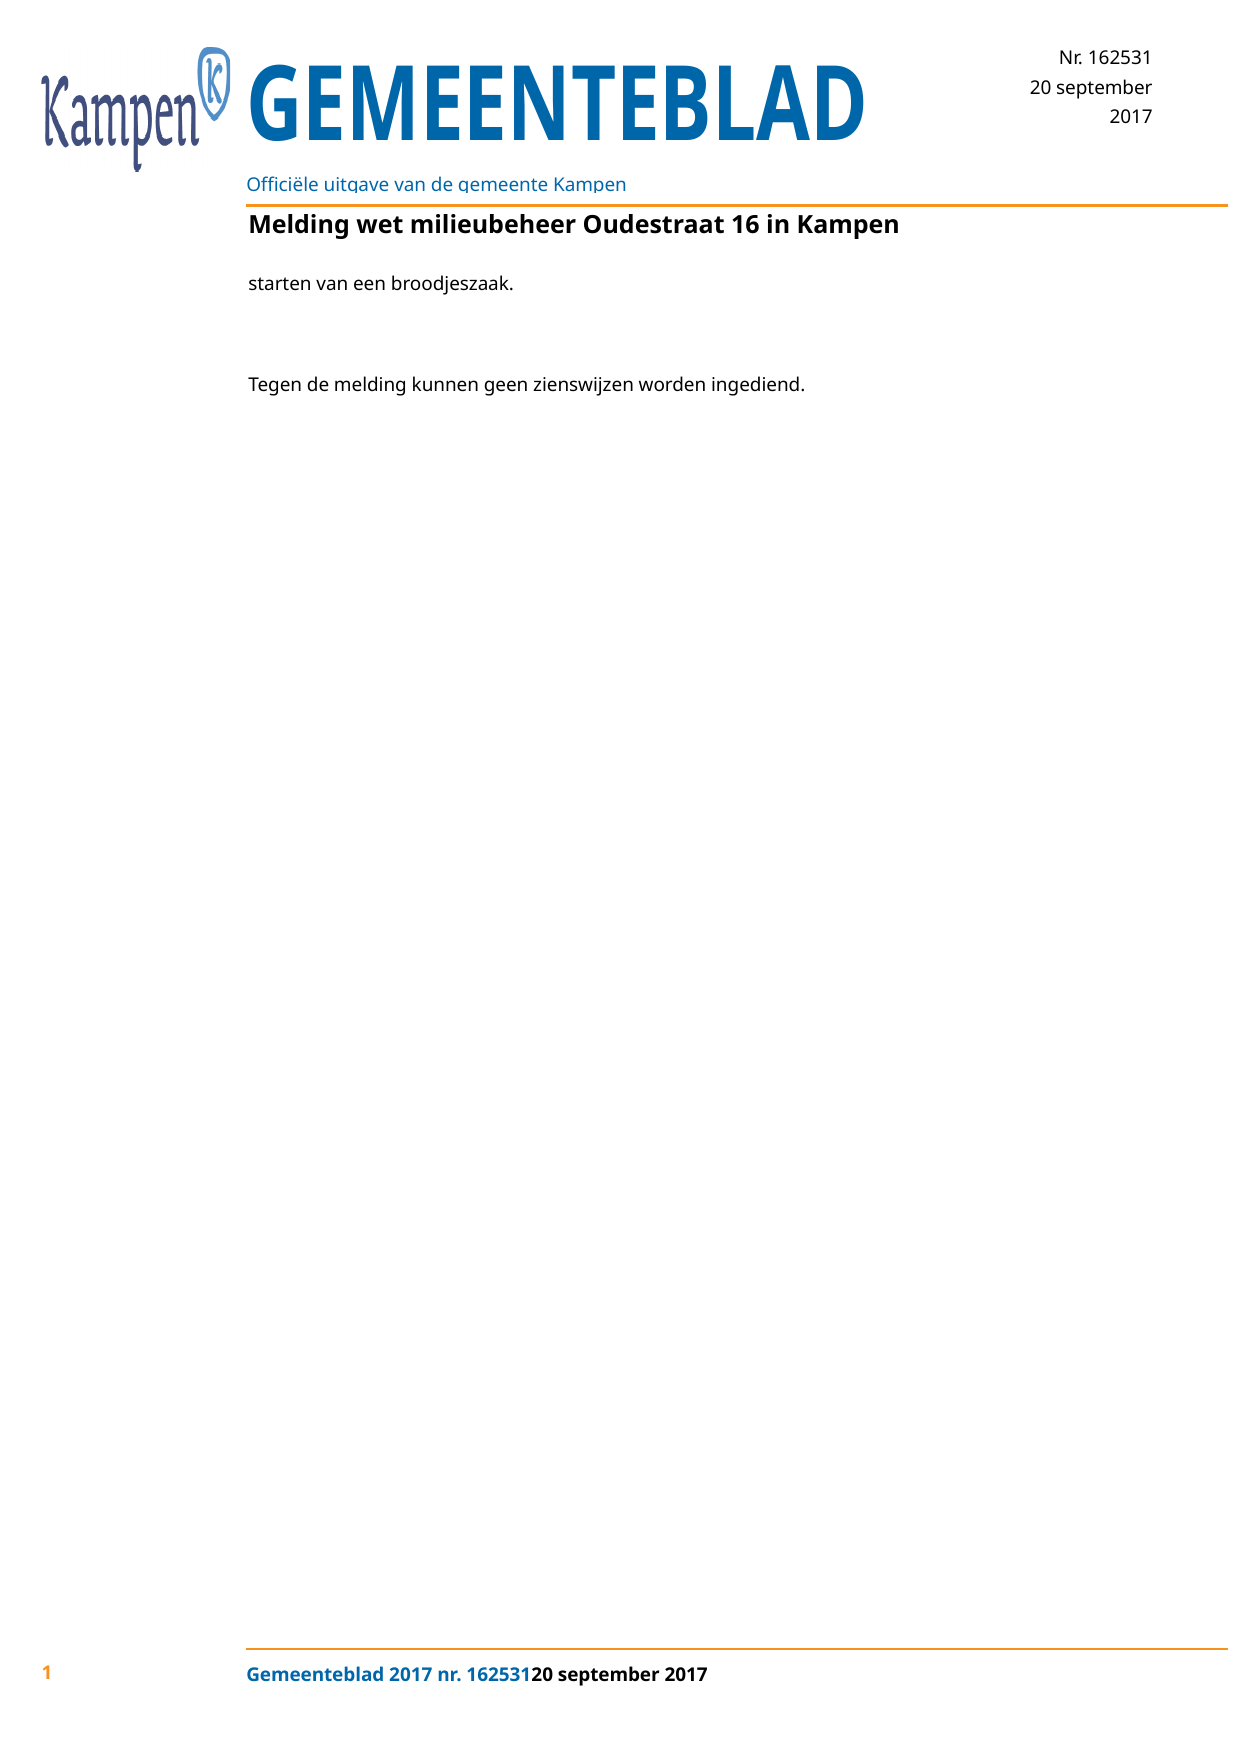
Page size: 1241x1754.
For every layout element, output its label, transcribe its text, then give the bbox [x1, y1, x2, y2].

text starten van een broodjeszaak. [248, 270, 1152, 296]
picture [41, 47, 231, 172]
text Melding wet milieubeheer Oudestraat 16 in Kampen [248, 207, 1152, 241]
text Tegen de melding kunnen geen zienswijzen worden ingediend. [248, 371, 1152, 397]
